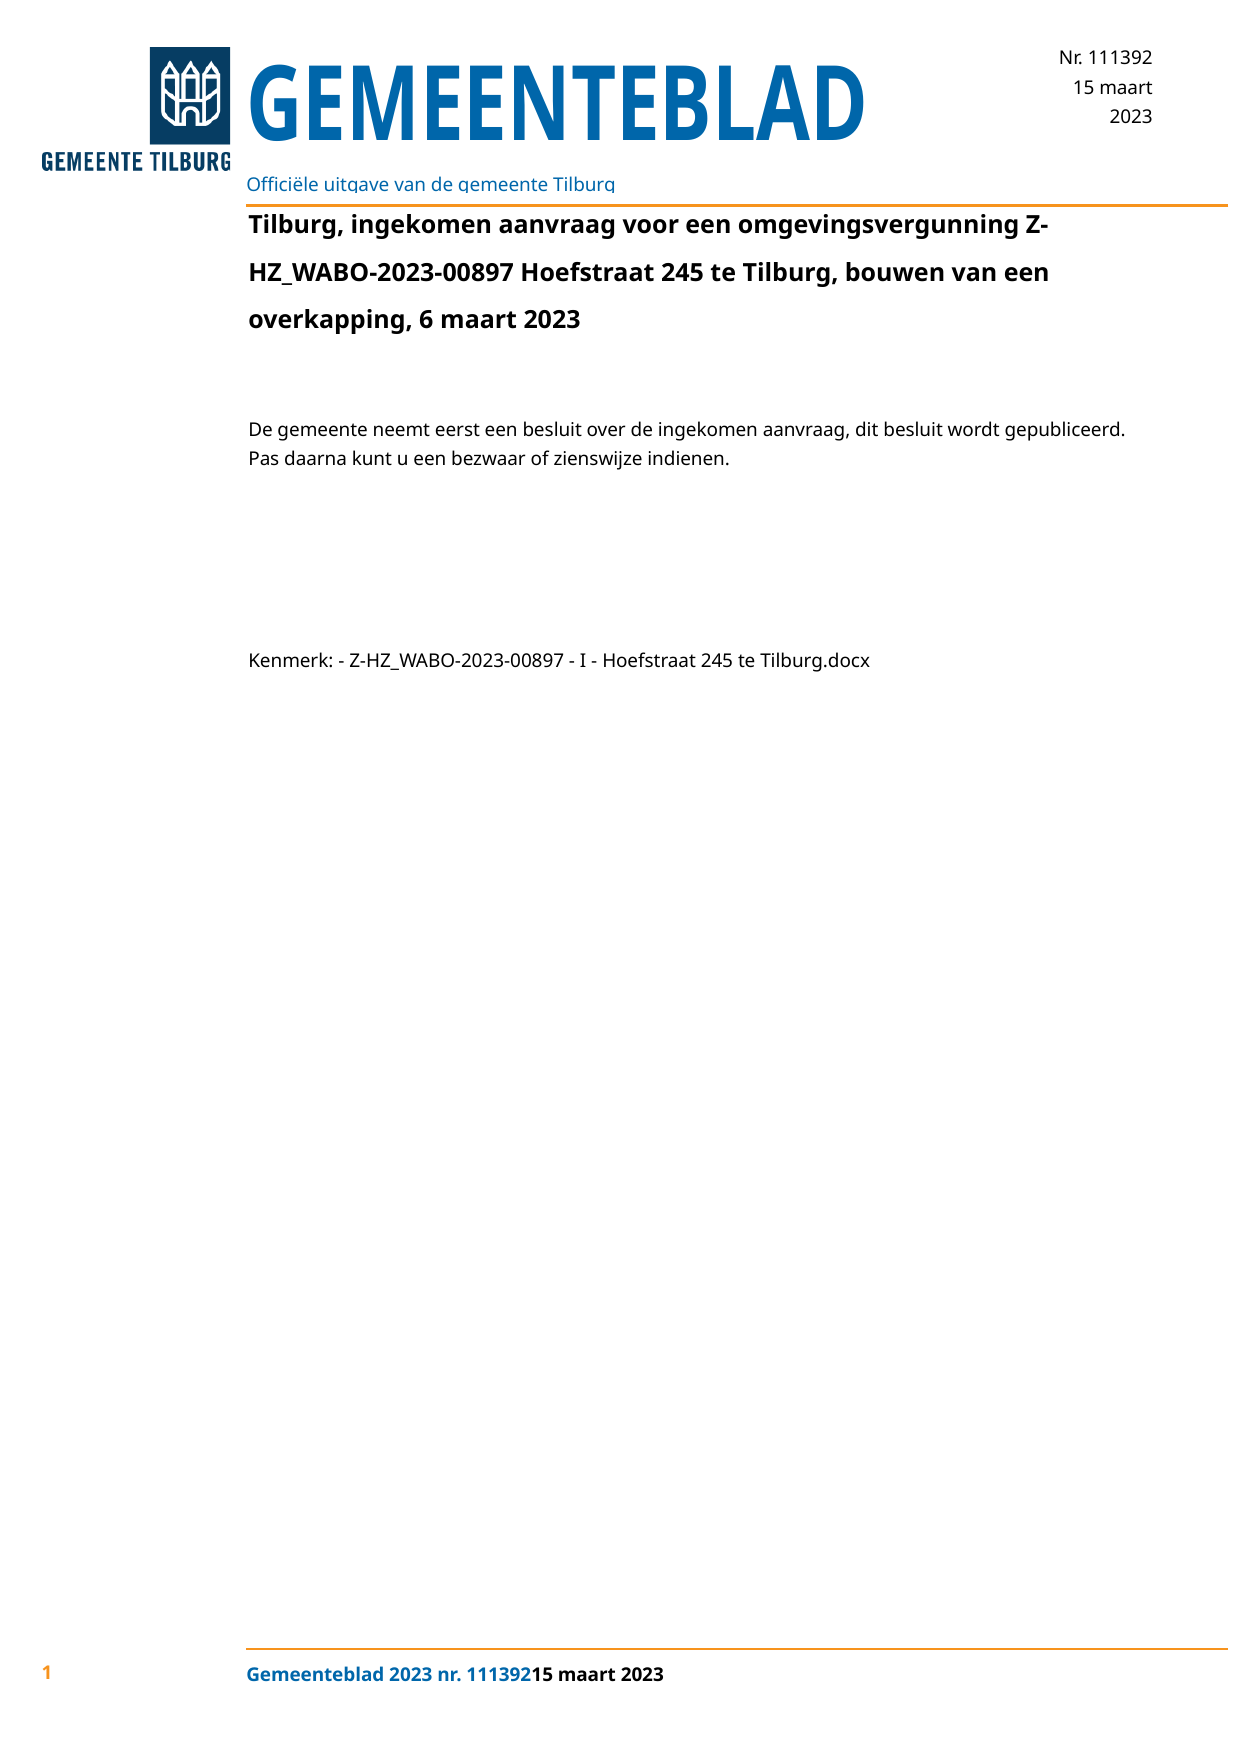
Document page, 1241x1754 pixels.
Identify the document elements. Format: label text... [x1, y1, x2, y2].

picture [41, 47, 231, 172]
text Tilburg, ingekomen aanvraag voor een omgevingsvergunning Z-HZ_WABO-2023-00897 Hoefstraat 245 te Tilburg, bouwen van een overkapping, 6 maart 2023 [248, 207, 1152, 336]
text Kenmerk: - Z-HZ_WABO-2023-00897 - I - Hoefstraat 245 te Tilburg.docx [248, 647, 1152, 673]
text De gemeente neemt eerst een besluit over de ingekomen aanvraag, dit besluit wordt gepubliceerd. Pas daarna kunt u een bezwaar of zienswijze indienen. [248, 416, 1152, 471]
